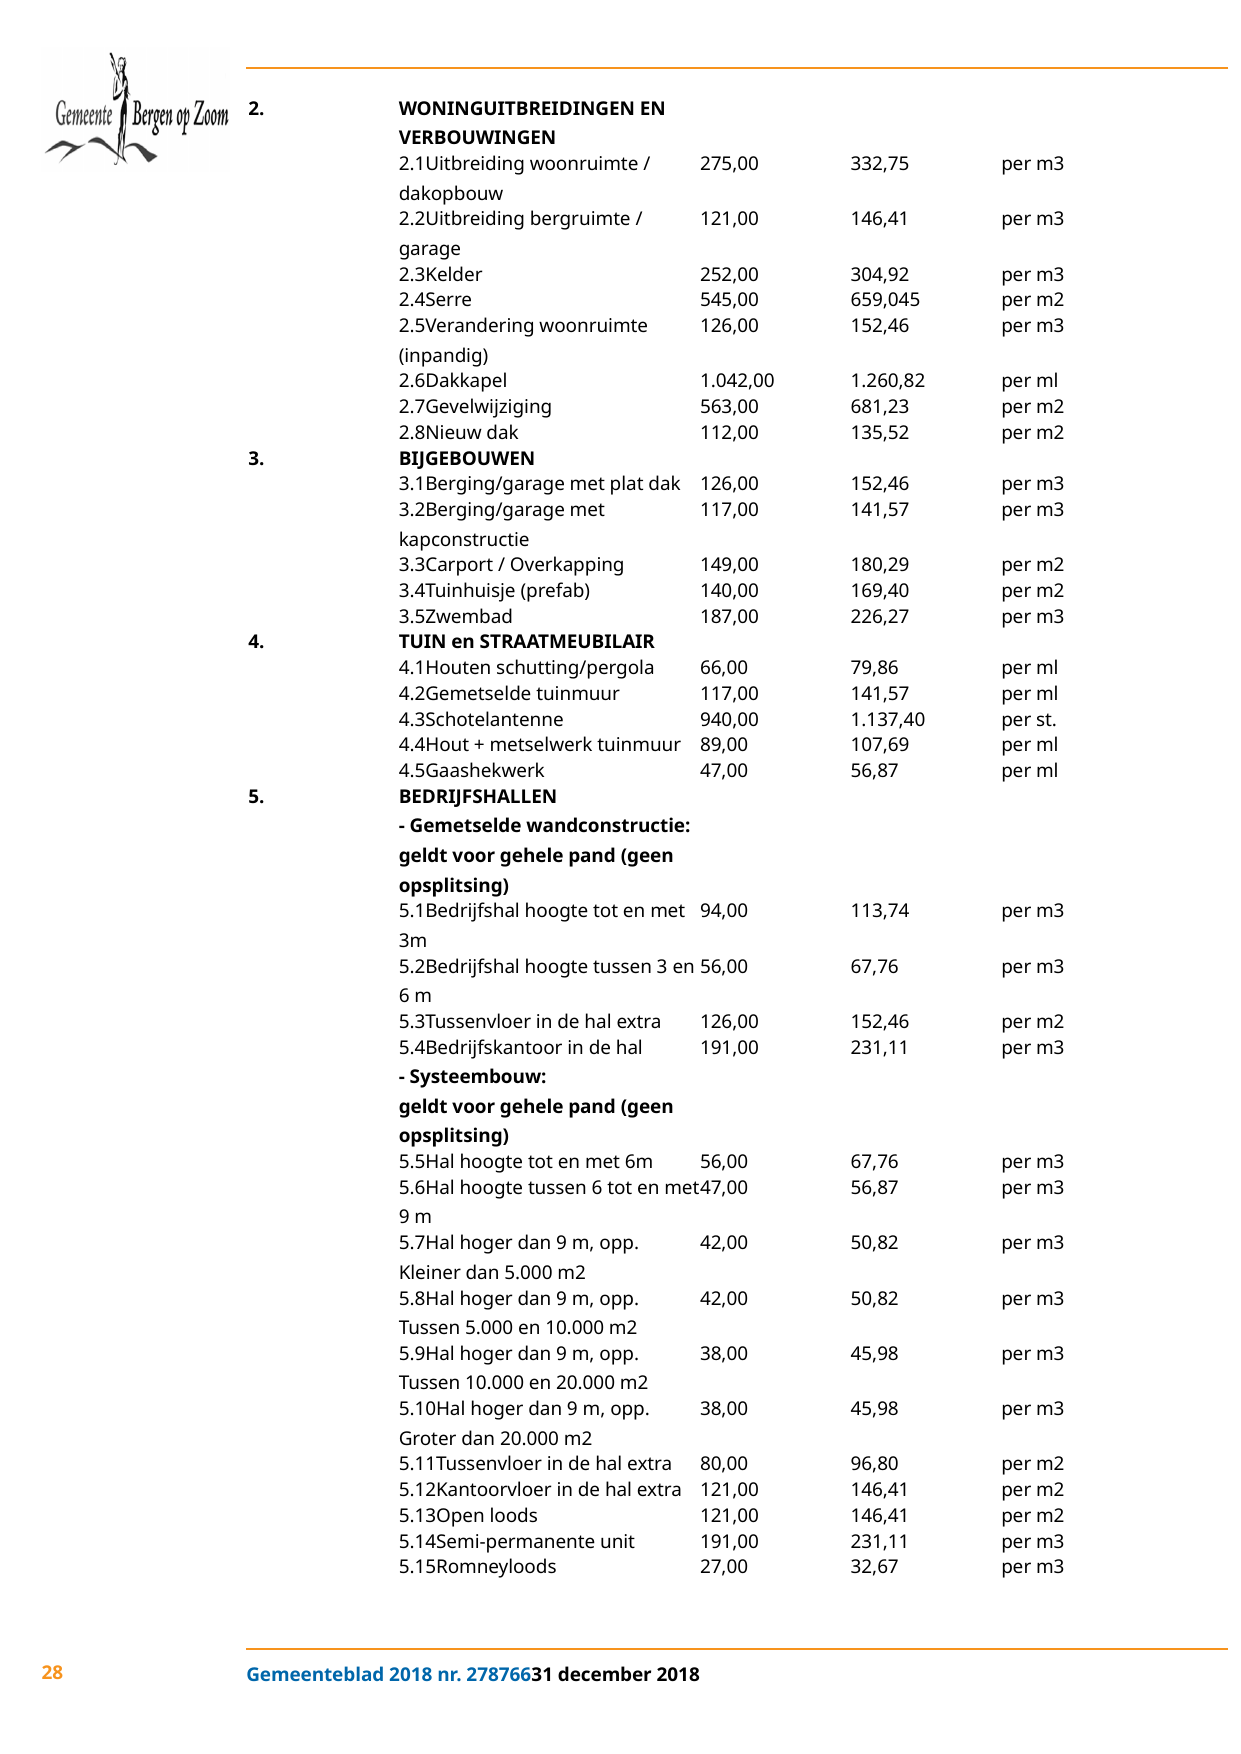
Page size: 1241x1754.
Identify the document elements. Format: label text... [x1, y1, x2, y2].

table_cell 47,00 [700, 757, 850, 783]
table_cell per ml [1001, 654, 1152, 680]
table_cell [248, 368, 398, 393]
table_cell 126,00 [700, 312, 850, 367]
table_cell 27,00 [700, 1554, 850, 1579]
table_cell per m3 [1001, 1395, 1152, 1451]
table_cell per m2 [1001, 286, 1152, 312]
table_cell [248, 1502, 398, 1528]
table_cell 117,00 [700, 680, 850, 706]
table_cell per m3 [1001, 898, 1152, 953]
table_cell 180,29 [850, 551, 1001, 577]
table_cell 2.8Nieuw dak [399, 419, 700, 445]
picture [41, 47, 231, 172]
table_cell per m3 [1001, 1340, 1152, 1395]
table_cell 152,46 [850, 470, 1001, 496]
table_cell per m2 [1001, 1502, 1152, 1528]
table_cell 113,74 [850, 898, 1001, 953]
table_cell 67,76 [850, 1148, 1001, 1174]
table_cell [700, 783, 850, 897]
table_cell [248, 757, 398, 783]
table_cell [1001, 95, 1152, 150]
table_cell 4.4Hout + metselwerk tuinmuur [399, 732, 700, 757]
table_cell per m3 [1001, 603, 1152, 629]
table_cell per m2 [1001, 1451, 1152, 1476]
table_cell TUIN en STRAATMEUBILAIR [399, 629, 700, 654]
table_cell per m2 [1001, 551, 1152, 577]
table_cell 187,00 [700, 603, 850, 629]
table_cell [248, 205, 398, 261]
table_cell 681,23 [850, 393, 1001, 419]
table_cell 2. [248, 95, 398, 150]
table_cell [248, 654, 398, 680]
table_cell per m3 [1001, 150, 1152, 205]
table_cell [248, 1395, 398, 1451]
table_cell 56,87 [850, 757, 1001, 783]
table_cell 5.5Hal hoogte tot en met 6m [399, 1148, 700, 1174]
table_cell [248, 1174, 398, 1229]
table_cell 38,00 [700, 1395, 850, 1451]
table_cell 563,00 [700, 393, 850, 419]
table_cell 5. [248, 783, 398, 897]
table_cell 121,00 [700, 1502, 850, 1528]
table_cell [248, 1554, 398, 1579]
table_cell 275,00 [700, 150, 850, 205]
table_cell [700, 95, 850, 150]
table_cell [700, 629, 850, 654]
table_cell 42,00 [700, 1229, 850, 1285]
table_cell 141,57 [850, 680, 1001, 706]
table_cell per ml [1001, 732, 1152, 757]
table_cell [248, 1148, 398, 1174]
table_cell per m3 [1001, 261, 1152, 286]
table_cell 3.4Tuinhuisje (prefab) [399, 577, 700, 603]
table_cell 146,41 [850, 1476, 1001, 1502]
table_cell 3.5Zwembad [399, 603, 700, 629]
table_cell per m3 [1001, 312, 1152, 367]
table_cell [248, 286, 398, 312]
table_cell 152,46 [850, 312, 1001, 367]
table_cell 5.10Hal hoger dan 9 m, opp. Groter dan 20.000 m2 [399, 1395, 700, 1451]
table_cell 47,00 [700, 1174, 850, 1229]
table_cell 121,00 [700, 1476, 850, 1502]
table_cell [1001, 445, 1152, 470]
table_cell 135,52 [850, 419, 1001, 445]
table_cell 146,41 [850, 1502, 1001, 1528]
table_cell 3.3Carport / Overkapping [399, 551, 700, 577]
table_cell 79,86 [850, 654, 1001, 680]
table_cell 5.4Bedrijfskantoor in de hal - Systeembouw: geldt voor gehele pand (geen opsplitsing) [399, 1034, 700, 1148]
table_cell 152,46 [850, 1008, 1001, 1034]
table_cell per m3 [1001, 1034, 1152, 1148]
table_cell [248, 603, 398, 629]
table_cell 304,92 [850, 261, 1001, 286]
table_cell 50,82 [850, 1229, 1001, 1285]
table_cell 231,11 [850, 1528, 1001, 1553]
table_cell per m3 [1001, 953, 1152, 1008]
table_cell 50,82 [850, 1285, 1001, 1340]
table_cell 5.12Kantoorvloer in de hal extra [399, 1476, 700, 1502]
table_cell [248, 393, 398, 419]
table_cell [248, 1229, 398, 1285]
table_cell 3.1Berging/garage met plat dak [399, 470, 700, 496]
table_cell 5.1Bedrijfshal hoogte tot en met 3m [399, 898, 700, 953]
table_cell 5.2Bedrijfshal hoogte tussen 3 en 6 m [399, 953, 700, 1008]
table_cell 121,00 [700, 205, 850, 261]
table_cell 2.4Serre [399, 286, 700, 312]
table_cell per ml [1001, 680, 1152, 706]
table_cell [248, 680, 398, 706]
table_cell 191,00 [700, 1034, 850, 1148]
table_cell 5.14Semi-permanente unit [399, 1528, 700, 1553]
table_cell 42,00 [700, 1285, 850, 1340]
table_cell 56,00 [700, 953, 850, 1008]
table_cell 4. [248, 629, 398, 654]
table_cell 45,98 [850, 1395, 1001, 1451]
table_cell 117,00 [700, 496, 850, 551]
table_cell [248, 1008, 398, 1034]
table_cell 89,00 [700, 732, 850, 757]
table_cell per m2 [1001, 1008, 1152, 1034]
table_cell [248, 1476, 398, 1502]
table_cell 146,41 [850, 205, 1001, 261]
table_cell [248, 953, 398, 1008]
table_cell 94,00 [700, 898, 850, 953]
table_cell 45,98 [850, 1340, 1001, 1395]
table_cell [248, 1034, 398, 1148]
table_cell per m3 [1001, 1528, 1152, 1553]
table_cell 2.6Dakkapel [399, 368, 700, 393]
table_cell 56,87 [850, 1174, 1001, 1229]
table_cell [700, 445, 850, 470]
table_cell [248, 1528, 398, 1553]
table_cell 66,00 [700, 654, 850, 680]
table_cell 2.2Uitbreiding bergruimte / garage [399, 205, 700, 261]
table_cell 659,045 [850, 286, 1001, 312]
table_cell 3.2Berging/garage met kapconstructie [399, 496, 700, 551]
table_cell 141,57 [850, 496, 1001, 551]
table_cell per m2 [1001, 577, 1152, 603]
table_cell 4.2Gemetselde tuinmuur [399, 680, 700, 706]
table_cell [248, 577, 398, 603]
table_cell 5.13Open loods [399, 1502, 700, 1528]
table_cell 252,00 [700, 261, 850, 286]
table_cell [248, 1340, 398, 1395]
table_cell 1.137,40 [850, 706, 1001, 732]
table_cell 2.5Verandering woonruimte (inpandig) [399, 312, 700, 367]
table_cell [850, 445, 1001, 470]
table_cell [248, 706, 398, 732]
table_cell 5.11Tussenvloer in de hal extra [399, 1451, 700, 1476]
table_cell 149,00 [700, 551, 850, 577]
table_cell 80,00 [700, 1451, 850, 1476]
table_cell WONINGUITBREIDINGEN EN VERBOUWINGEN [399, 95, 700, 150]
table_cell 107,69 [850, 732, 1001, 757]
table_cell 191,00 [700, 1528, 850, 1553]
table_cell [248, 732, 398, 757]
table_cell per m3 [1001, 205, 1152, 261]
table_cell [850, 783, 1001, 897]
table_cell per m3 [1001, 496, 1152, 551]
table_cell per m3 [1001, 1174, 1152, 1229]
table_cell [248, 470, 398, 496]
table_cell per m2 [1001, 1476, 1152, 1502]
table_cell [850, 95, 1001, 150]
table_cell BIJGEBOUWEN [399, 445, 700, 470]
table_cell per m3 [1001, 1554, 1152, 1579]
table_cell per m3 [1001, 1148, 1152, 1174]
table_cell 3. [248, 445, 398, 470]
table_cell [850, 629, 1001, 654]
table_cell 126,00 [700, 1008, 850, 1034]
table_cell per m3 [1001, 1229, 1152, 1285]
table_cell [248, 150, 398, 205]
table_cell 2.7Gevelwijziging [399, 393, 700, 419]
table_cell 38,00 [700, 1340, 850, 1395]
table_cell [248, 1285, 398, 1340]
table_cell 56,00 [700, 1148, 850, 1174]
table_cell [248, 312, 398, 367]
table_cell 4.1Houten schutting/pergola [399, 654, 700, 680]
table_cell 67,76 [850, 953, 1001, 1008]
table_cell [248, 551, 398, 577]
table_cell 5.15Romneyloods [399, 1554, 700, 1579]
table_cell 2.3Kelder [399, 261, 700, 286]
table_cell 169,40 [850, 577, 1001, 603]
table_cell 32,67 [850, 1554, 1001, 1579]
table_cell [248, 419, 398, 445]
table_cell per ml [1001, 368, 1152, 393]
table_cell 226,27 [850, 603, 1001, 629]
table_cell 5.8Hal hoger dan 9 m, opp. Tussen 5.000 en 10.000 m2 [399, 1285, 700, 1340]
table_cell 4.5Gaashekwerk [399, 757, 700, 783]
table_cell 5.3Tussenvloer in de hal extra [399, 1008, 700, 1034]
table_cell 1.260,82 [850, 368, 1001, 393]
table_cell 96,80 [850, 1451, 1001, 1476]
table_cell 545,00 [700, 286, 850, 312]
table_cell 5.6Hal hoogte tussen 6 tot en met 9 m [399, 1174, 700, 1229]
table_cell 5.9Hal hoger dan 9 m, opp. Tussen 10.000 en 20.000 m2 [399, 1340, 700, 1395]
table_cell 4.3Schotelantenne [399, 706, 700, 732]
table_cell 140,00 [700, 577, 850, 603]
table_cell 231,11 [850, 1034, 1001, 1148]
table_cell [248, 898, 398, 953]
table_cell 5.7Hal hoger dan 9 m, opp. Kleiner dan 5.000 m2 [399, 1229, 700, 1285]
table_cell 112,00 [700, 419, 850, 445]
table_cell per m3 [1001, 470, 1152, 496]
table_cell [248, 1451, 398, 1476]
table_cell per m2 [1001, 419, 1152, 445]
table_cell 126,00 [700, 470, 850, 496]
table_cell 2.1Uitbreiding woonruimte / dakopbouw [399, 150, 700, 205]
table_cell per m2 [1001, 393, 1152, 419]
table_cell BEDRIJFSHALLEN - Gemetselde wandconstructie: geldt voor gehele pand (geen opsplitsing) [399, 783, 700, 897]
table_cell [1001, 783, 1152, 897]
table_cell [248, 496, 398, 551]
table_cell [1001, 629, 1152, 654]
table_cell per m3 [1001, 1285, 1152, 1340]
table_cell per st. [1001, 706, 1152, 732]
table_cell 1.042,00 [700, 368, 850, 393]
table_cell [248, 261, 398, 286]
table_cell 332,75 [850, 150, 1001, 205]
table_cell 940,00 [700, 706, 850, 732]
table_cell per ml [1001, 757, 1152, 783]
